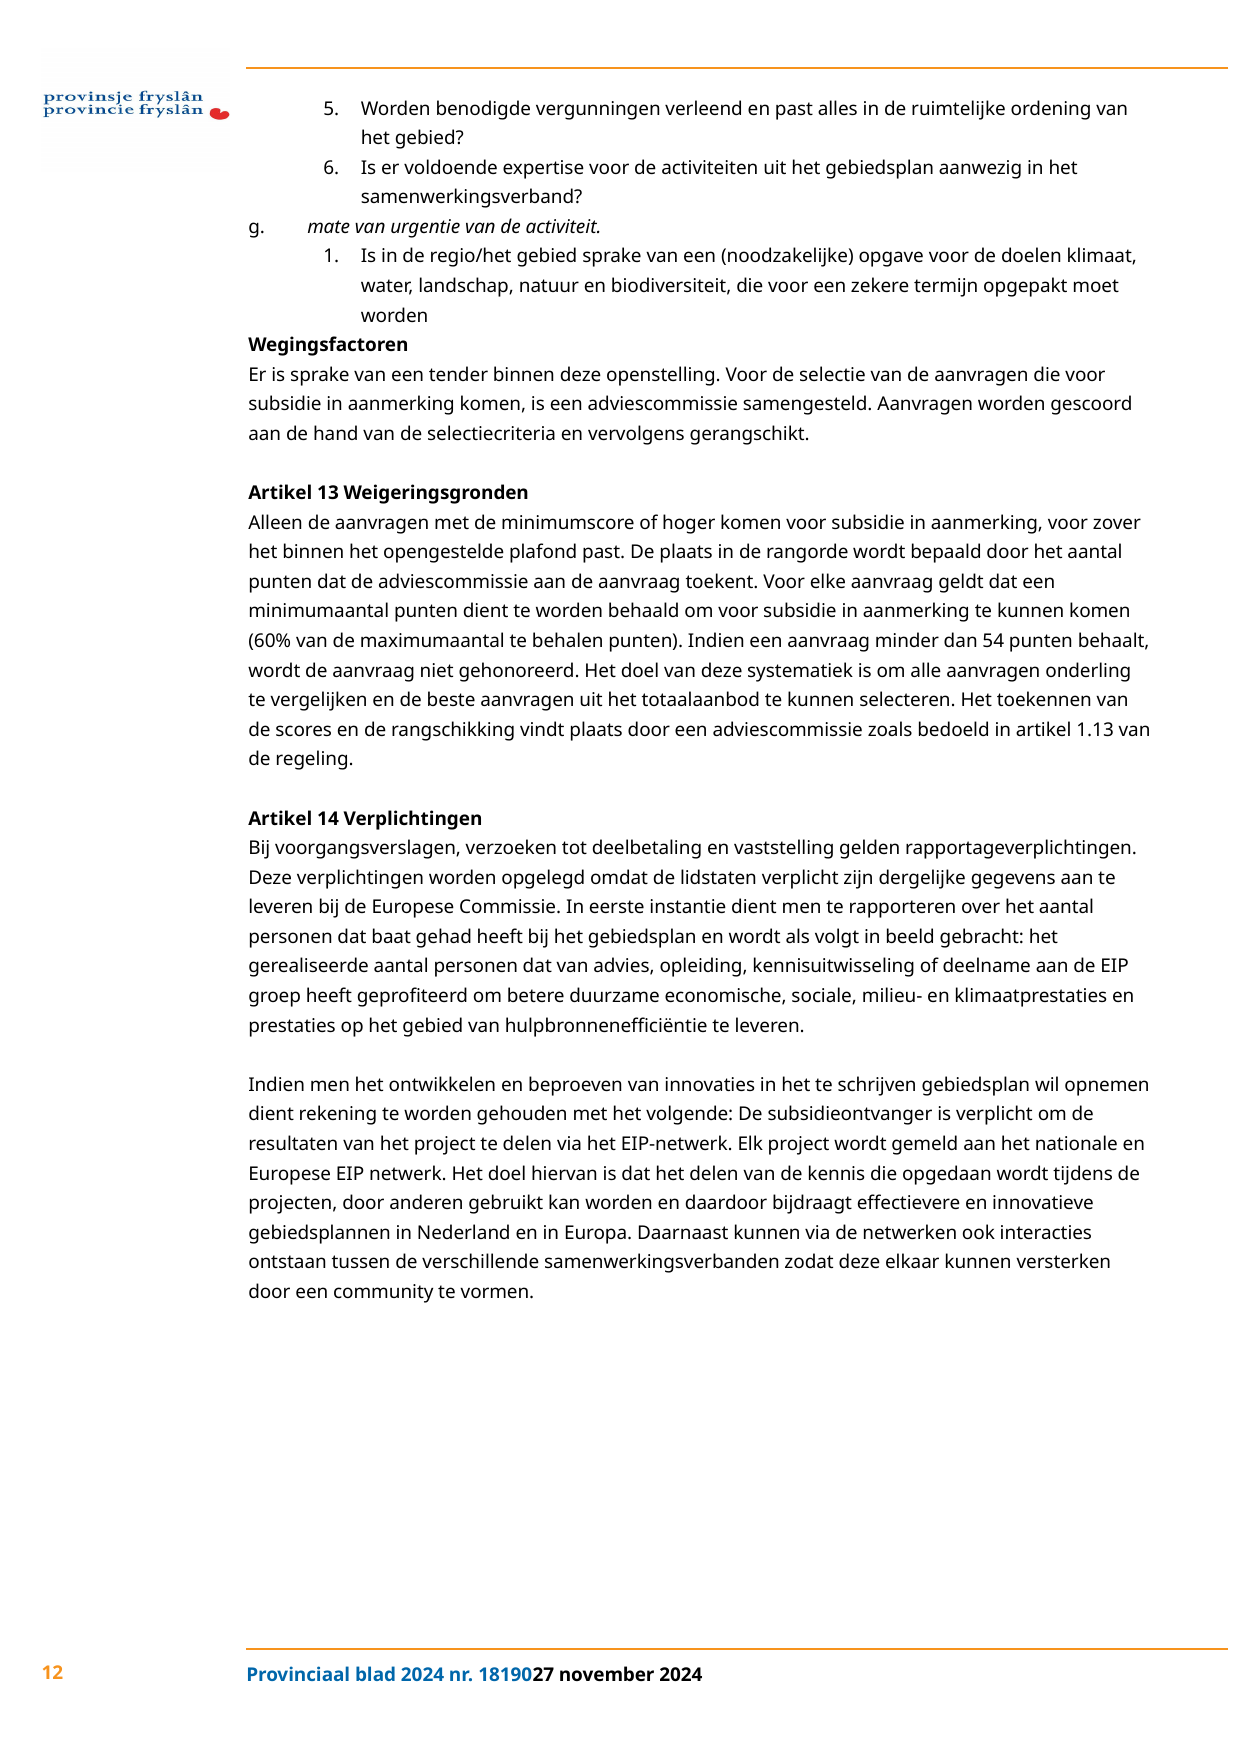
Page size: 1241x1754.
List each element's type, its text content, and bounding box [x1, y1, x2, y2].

text Artikel 13 Weigeringsgronden [248, 479, 1152, 505]
text Alleen de aanvragen met de minimumscore of hoger komen voor subsidie in aanmerking, voor zover het binnen het opengestelde plafond past. De plaats in de rangorde wordt bepaald door het aantal punten dat de adviescommissie aan de aanvraag toekent. Voor elke aanvraag geldt dat een minimumaantal punten dient te worden behaald om voor subsidie in aanmerking te kunnen komen (60% van de maximumaantal te behalen punten). Indien een aanvraag minder dan 54 punten behaalt, wordt de aanvraag niet gehonoreerd. Het doel van deze systematiek is om alle aanvragen onderling te vergelijken en de beste aanvragen uit het totaalaanbod te kunnen selecteren. Het toekennen van de scores en de rangschikking vindt plaats door een adviescommissie zoals bedoeld in artikel 1.13 van de regeling. [248, 509, 1152, 771]
text Indien men het ontwikkelen en beproeven van innovaties in het te schrijven gebiedsplan wil opnemen dient rekening te worden gehouden met het volgende: De subsidieontvanger is verplicht om de resultaten van het project te delen via het EIP-netwerk. Elk project wordt gemeld aan het nationale en Europese EIP netwerk. Het doel hiervan is dat het delen van de kennis die opgedaan wordt tijdens de projecten, door anderen gebruikt kan worden en daardoor bijdraagt effectievere en innovatieve gebiedsplannen in Nederland en in Europa. Daarnaast kunnen via de netwerken ook interacties ontstaan tussen de verschillende samenwerkingsverbanden zodat deze elkaar kunnen versterken door een community te vormen. [248, 1071, 1152, 1304]
list mate van urgentie van de activiteit. [248, 213, 1152, 239]
picture [41, 47, 231, 172]
list Is er voldoende expertise voor de activiteiten uit het gebiedsplan aanwezig in het samenwerkingsverband? [323, 154, 1152, 209]
text Bij voorgangsverslagen, verzoeken tot deelbetaling en vaststelling gelden rapportageverplichtingen. Deze verplichtingen worden opgelegd omdat de lidstaten verplicht zijn dergelijke gegevens aan te leveren bij de Europese Commissie. In eerste instantie dient men te rapporteren over het aantal personen dat baat gehad heeft bij het gebiedsplan en wordt als volgt in beeld gebracht: het gerealiseerde aantal personen dat van advies, opleiding, kennisuitwisseling of deelname aan de EIP groep heeft geprofiteerd om betere duurzame economische, sociale, milieu- en klimaatprestaties en prestaties op het gebied van hulpbronnenefficiëntie te leveren. [248, 834, 1152, 1038]
text Er is sprake van een tender binnen deze openstelling. Voor de selectie van de aanvragen die voor subsidie in aanmerking komen, is een adviescommissie samengesteld. Aanvragen worden gescoord aan de hand van de selectiecriteria en vervolgens gerangschikt. [248, 361, 1152, 446]
text Artikel 14 Verplichtingen [248, 805, 1152, 831]
text Wegingsfactoren [248, 331, 1152, 357]
list Is in de regio/het gebied sprake van een (noodzakelijke) opgave voor de doelen klimaat, water, landschap, natuur en biodiversiteit, die voor een zekere termijn opgepakt moet worden [323, 243, 1152, 328]
list Worden benodigde vergunningen verleend en past alles in de ruimtelijke ordening van het gebied? [323, 95, 1152, 150]
